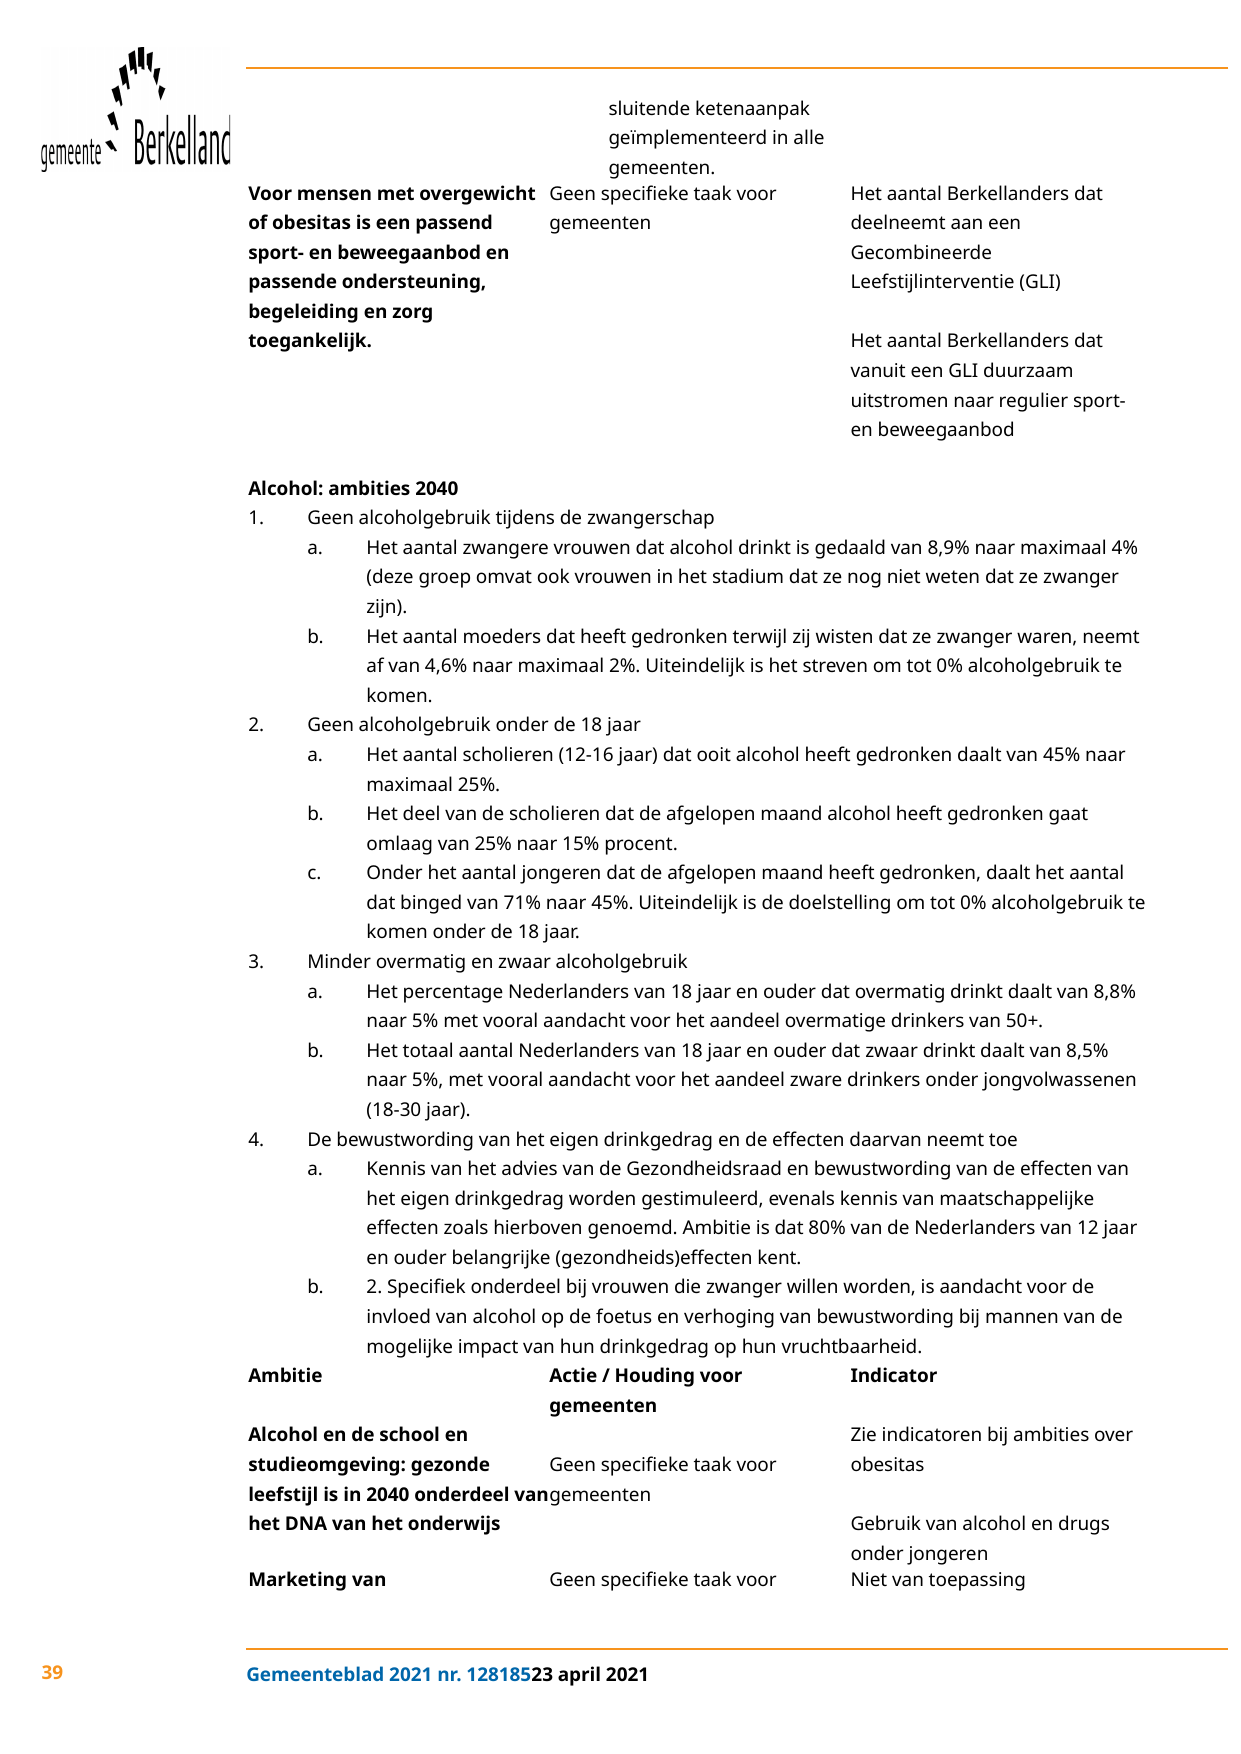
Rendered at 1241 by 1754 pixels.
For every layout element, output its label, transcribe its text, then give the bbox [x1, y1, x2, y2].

table_header Indicator Zie indicatoren bij ambities over obesitas Gebruik van alcohol en drugs onder jongeren [850, 1363, 1152, 1566]
table_cell Geen specifieke taak voor [549, 1566, 850, 1591]
table_cell Voor mensen met overgewicht of obesitas is een passend sport- en beweegaanbod en passende ondersteuning, begeleiding en zorg toegankelijk. [248, 180, 549, 442]
list Het percentage Nederlanders van 18 jaar en ouder dat overmatig drinkt daalt van 8,8% naar 5% met vooral aandacht voor het aandeel overmatige drinkers van 50+. [307, 978, 1152, 1033]
table_header Ambitie Alcohol en de school en studieomgeving: gezonde leefstijl is in 2040 onderdeel van het DNA van het onderwijs [248, 1363, 549, 1566]
table_cell [248, 95, 549, 180]
text Alcohol: ambities 2040 [248, 475, 1152, 501]
list Het aantal zwangere vrouwen dat alcohol drinkt is gedaald van 8,9% naar maximaal 4% (deze groep omvat ook vrouwen in het stadium dat ze nog niet weten dat ze zwanger zijn). [307, 534, 1152, 619]
table_cell Het aantal Berkellanders dat deelneemt aan een Gecombineerde Leefstijlinterventie (GLI) Het aantal Berkellanders dat vanuit een GLI duurzaam uitstromen naar regulier sport- en beweegaanbod [850, 180, 1152, 442]
list Onder het aantal jongeren dat de afgelopen maand heeft gedronken, daalt het aantal dat binged van 71% naar 45%. Uiteindelijk is de doelstelling om tot 0% alcoholgebruik te komen onder de 18 jaar. [307, 859, 1152, 944]
picture [41, 47, 231, 172]
table_cell Marketing van [248, 1566, 549, 1591]
list Het totaal aantal Nederlanders van 18 jaar en ouder dat zwaar drinkt daalt van 8,5% naar 5%, met vooral aandacht voor het aandeel zware drinkers onder jongvolwassenen (18-30 jaar). [307, 1037, 1152, 1122]
list Het deel van de scholieren dat de afgelopen maand alcohol heeft gedronken gaat omlaag van 25% naar 15% procent. [307, 800, 1152, 856]
table_cell Niet van toepassing [850, 1566, 1152, 1591]
list Het aantal scholieren (12-16 jaar) dat ooit alcohol heeft gedronken daalt van 45% naar maximaal 25%. [307, 741, 1152, 796]
list Geen alcoholgebruik tijdens de zwangerschap [248, 504, 1152, 530]
list Kennis van het advies van de Gezondheidsraad en bewustwording van de effecten van het eigen drinkgedrag worden gestimuleerd, evenals kennis van maatschappelijke effecten zoals hierboven genoemd. Ambitie is dat 80% van de Nederlanders van 12 jaar en ouder belangrijke (gezondheids)effecten kent. [307, 1155, 1152, 1270]
table_cell Geen specifieke taak voor gemeenten [549, 180, 850, 442]
list Het aantal moeders dat heeft gedronken terwijl zij wisten dat ze zwanger waren, neemt af van 4,6% naar maximaal 2%. Uiteindelijk is het streven om tot 0% alcoholgebruik te komen. [307, 623, 1152, 708]
table_cell sluitende ketenaanpak geïmplementeerd in alle gemeenten. [549, 95, 850, 180]
table_cell [850, 95, 1152, 180]
list Minder overmatig en zwaar alcoholgebruik [248, 948, 1152, 974]
table_header Actie / Houding voor gemeenten Geen specifieke taak voor gemeenten [549, 1363, 850, 1566]
list 2. Specifiek onderdeel bij vrouwen die zwanger willen worden, is aandacht voor de invloed van alcohol op de foetus en verhoging van bewustwording bij mannen van de mogelijke impact van hun drinkgedrag op hun vruchtbaarheid. [307, 1274, 1152, 1358]
list De bewustwording van het eigen drinkgedrag en de effecten daarvan neemt toe [248, 1126, 1152, 1151]
list Geen alcoholgebruik onder de 18 jaar [248, 712, 1152, 737]
